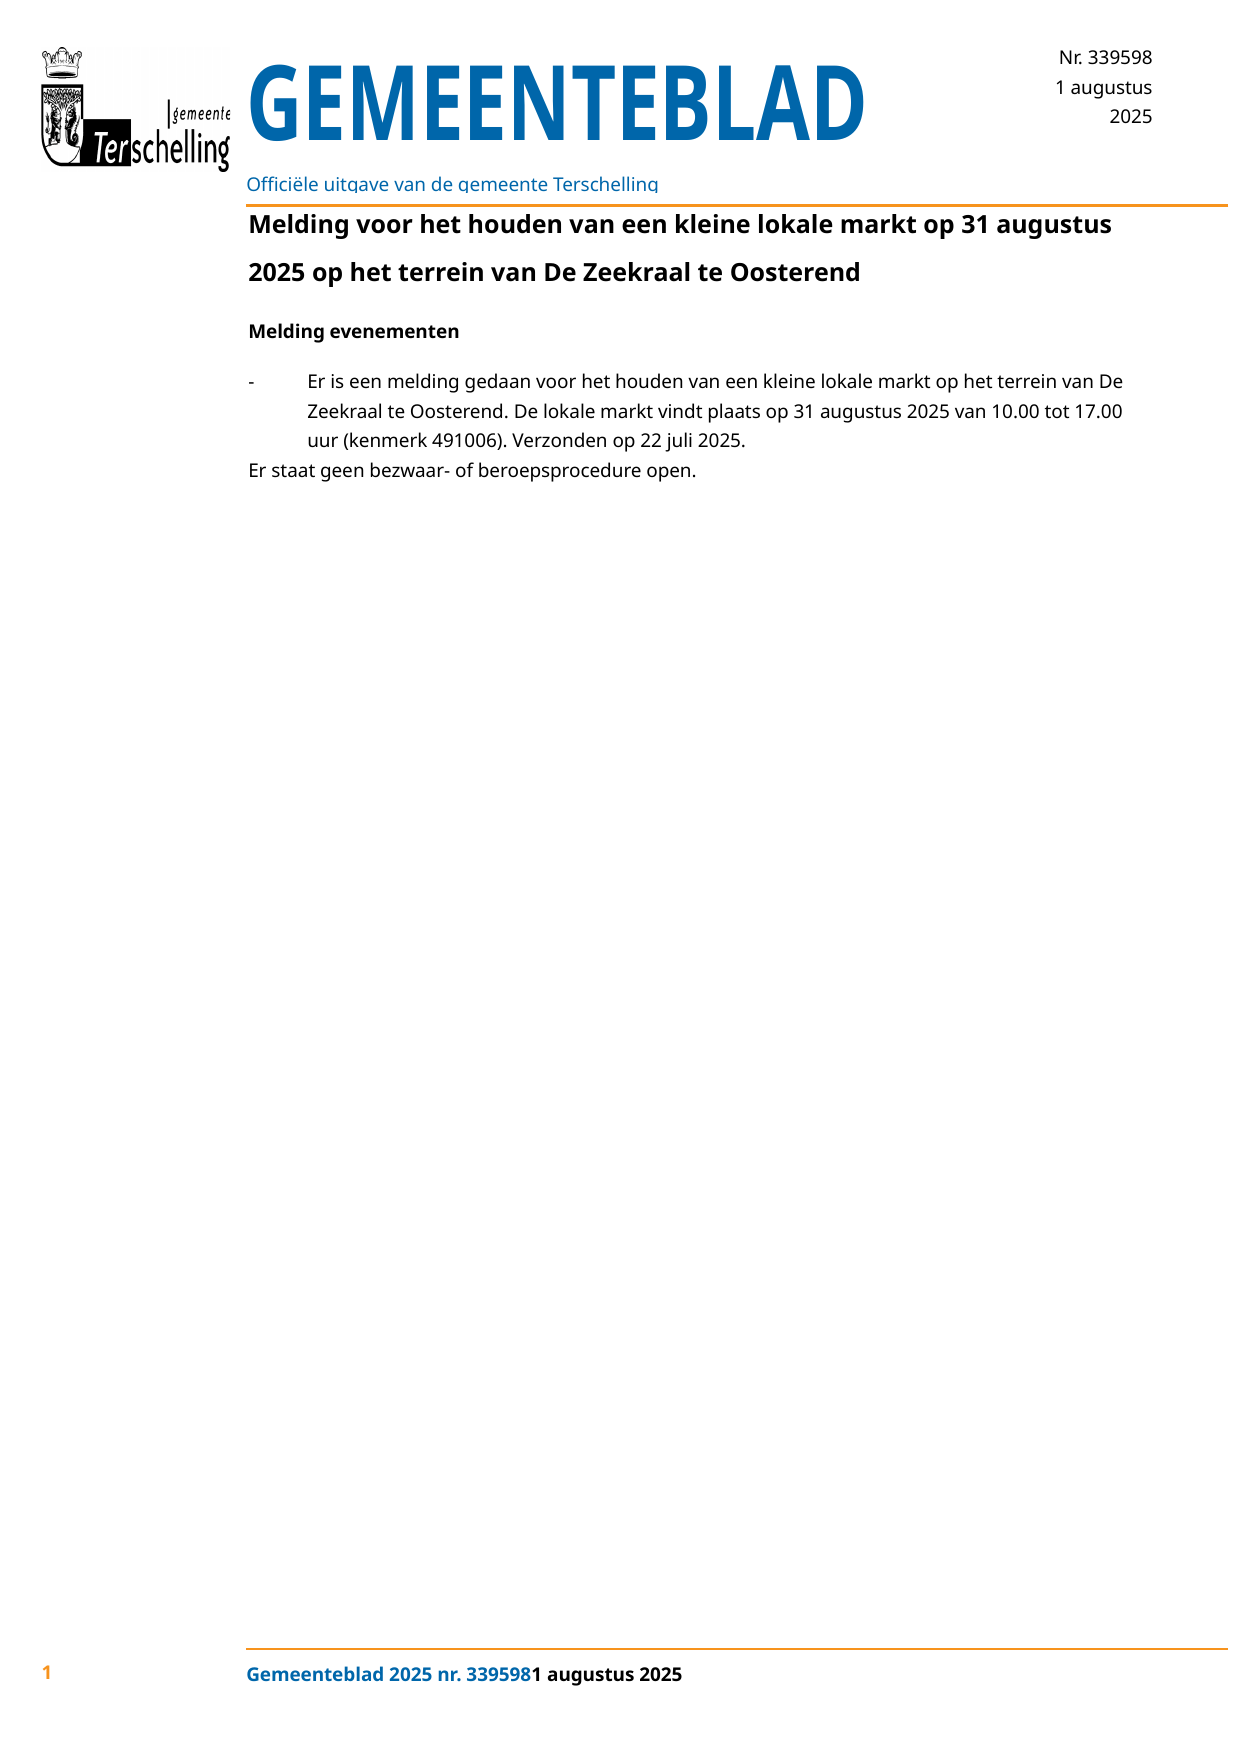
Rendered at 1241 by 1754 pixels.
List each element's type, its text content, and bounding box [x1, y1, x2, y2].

picture [41, 47, 231, 172]
list Er is een melding gedaan voor het houden van een kleine lokale markt op het terrein van De Zeekraal te Oosterend. De lokale markt vindt plaats op 31 augustus 2025 van 10.00 tot 17.00 uur (kenmerk 491006). Verzonden op 22 juli 2025. [248, 368, 1152, 453]
text Er staat geen bezwaar- of beroepsprocedure open. [248, 457, 1152, 483]
text Melding evenementen [248, 318, 1152, 344]
text Melding voor het houden van een kleine lokale markt op 31 augustus 2025 op het terrein van De Zeekraal te Oosterend [248, 207, 1152, 288]
